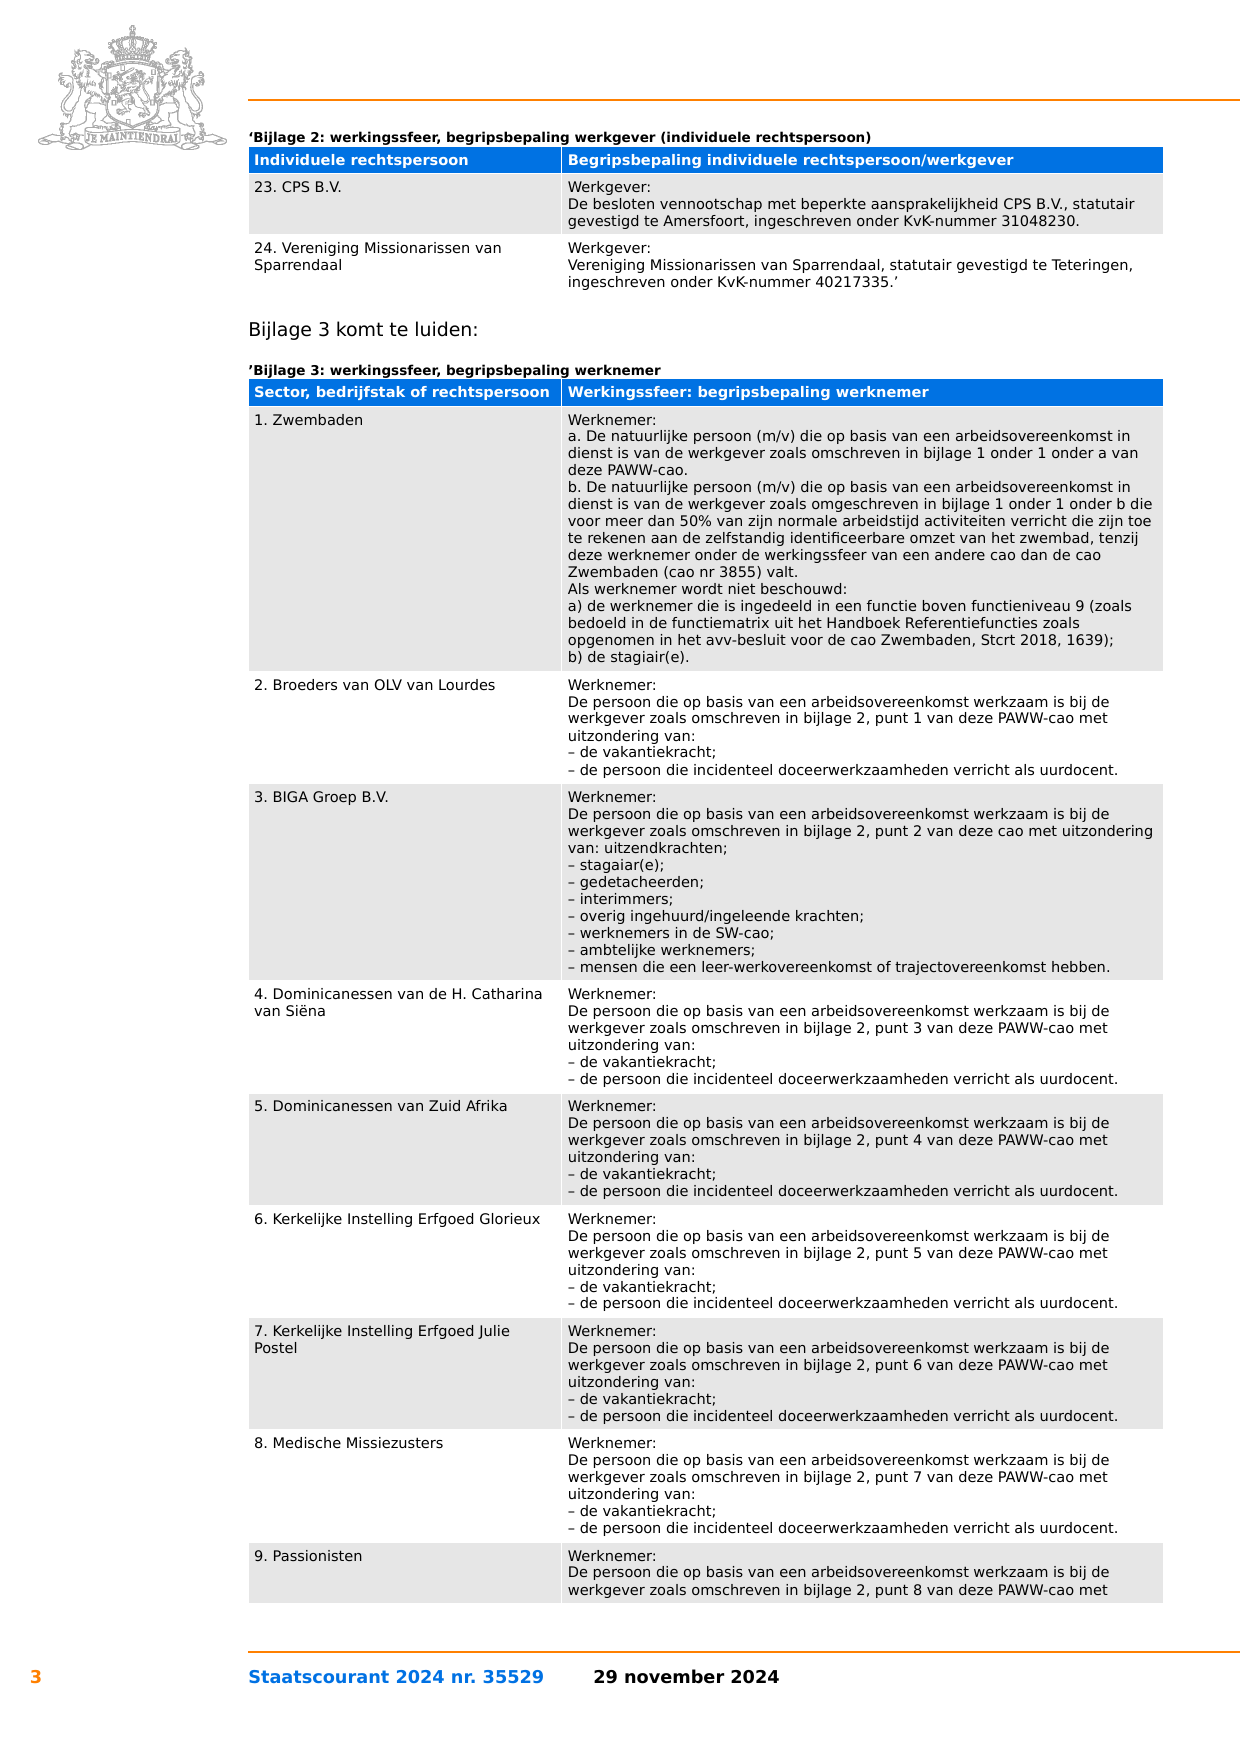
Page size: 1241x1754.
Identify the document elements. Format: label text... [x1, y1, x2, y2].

picture [38, 25, 227, 150]
table_cell Werknemer: De persoon die op basis van een arbeidsovereenkomst werkzaam is bij de werkgever zoals omschreven in bijlage 2, punt 6 van deze PAWW-cao met uitzondering van: – de vakantiekracht; – de persoon die incidenteel doceerwerkzaamheden verricht als uurdocent. [562, 1318, 1163, 1429]
table_cell 5. Dominicanessen van Zuid Afrika [249, 1094, 561, 1205]
table_cell Werknemer: De persoon die op basis van een arbeidsovereenkomst werkzaam is bij de werkgever zoals omschreven in bijlage 2, punt 2 van deze cao met uitzondering van: uitzendkrachten; – stagaiar(e); – gedetacheerden; – interimmers; – overig ingehuurd/ingeleende krachten; – werknemers in de SW-cao; – ambtelijke werknemers; – mensen die een leer-werkovereenkomst of trajectovereenkomst hebben. [562, 784, 1163, 980]
table_cell Werkgever: De besloten vennootschap met beperkte aansprakelijkheid CPS B.V., statutair gevestigd te Amersfoort, ingeschreven onder KvK-nummer 31048230. [562, 174, 1163, 234]
table_cell Individuele rechtspersoon [249, 147, 561, 173]
table_cell Werknemer: De persoon die op basis van een arbeidsovereenkomst werkzaam is bij de werkgever zoals omschreven in bijlage 2, punt 4 van deze PAWW-cao met uitzondering van: – de vakantiekracht; – de persoon die incidenteel doceerwerkzaamheden verricht als uurdocent. [562, 1094, 1163, 1205]
table_cell 24. Vereniging Missionarissen van Sparrendaal [249, 235, 561, 296]
table_cell Werknemer: De persoon die op basis van een arbeidsovereenkomst werkzaam is bij de werkgever zoals omschreven in bijlage 2, punt 8 van deze PAWW-cao met [562, 1543, 1163, 1603]
table_cell 23. CPS B.V. [249, 174, 561, 234]
table_cell 7. Kerkelijke Instelling Erfgoed Julie Postel [249, 1318, 561, 1429]
table_cell Werkingssfeer: begripsbepaling werknemer [562, 379, 1163, 406]
table_cell Werknemer: a. De natuurlijke persoon (m/v) die op basis van een arbeidsovereenkomst in dienst is van de werkgever zoals omschreven in bijlage 1 onder 1 onder a van deze PAWW-cao. b. De natuurlijke persoon (m/v) die op basis van een arbeidsovereenkomst in dienst is van de werkgever zoals omgeschreven in bijlage 1 onder 1 onder b die voor meer dan 50% van zijn normale arbeidstijd activiteiten verricht die zijn toe te rekenen aan de zelfstandig identificeerbare omzet van het zwembad, tenzij deze werknemer onder de werkingssfeer van een andere cao dan de cao Zwembaden (cao nr 3855) valt. Als werknemer wordt niet beschouwd: a) de werknemer die is ingedeeld in een functie boven functieniveau 9 (zoals bedoeld in de functiematrix uit het Handboek Referentiefuncties zoals opgenomen in het avv-besluit voor de cao Zwembaden, Stcrt 2018, 1639); b) de stagiair(e). [562, 407, 1163, 671]
table_cell 1. Zwembaden [249, 407, 561, 671]
table_cell 2. Broeders van OLV van Lourdes [249, 672, 561, 783]
table_cell 8. Medische Missiezusters [249, 1430, 561, 1542]
table_cell Sector, bedrijfstak of rechtspersoon [249, 379, 561, 406]
table_cell 9. Passionisten [249, 1543, 561, 1603]
table_cell Werknemer: De persoon die op basis van een arbeidsovereenkomst werkzaam is bij de werkgever zoals omschreven in bijlage 2, punt 1 van deze PAWW-cao met uitzondering van: – de vakantiekracht; – de persoon die incidenteel doceerwerkzaamheden verricht als uurdocent. [562, 672, 1163, 783]
table_cell Werkgever: Vereniging Missionarissen van Sparrendaal, statutair gevestigd te Teteringen, ingeschreven onder KvK-nummer 40217335.’ [562, 235, 1163, 296]
table_cell Begripsbepaling individuele rechtspersoon/werkgever [562, 147, 1163, 173]
table_header ’Bijlage 3: werkingssfeer, begripsbepaling werknemer [248, 363, 1163, 378]
text Bijlage 3 komt te luiden: [248, 319, 1163, 341]
table_cell Werknemer: De persoon die op basis van een arbeidsovereenkomst werkzaam is bij de werkgever zoals omschreven in bijlage 2, punt 5 van deze PAWW-cao met uitzondering van: – de vakantiekracht; – de persoon die incidenteel doceerwerkzaamheden verricht als uurdocent. [562, 1206, 1163, 1317]
table_cell Werknemer: De persoon die op basis van een arbeidsovereenkomst werkzaam is bij de werkgever zoals omschreven in bijlage 2, punt 3 van deze PAWW-cao met uitzondering van: – de vakantiekracht; – de persoon die incidenteel doceerwerkzaamheden verricht als uurdocent. [562, 981, 1163, 1092]
table_cell 6. Kerkelijke Instelling Erfgoed Glorieux [249, 1206, 561, 1317]
table_cell 3. BIGA Groep B.V. [249, 784, 561, 980]
table_header ‘Bijlage 2: werkingssfeer, begripsbepaling werkgever (individuele rechtspersoon) [248, 130, 1163, 146]
table_cell 4. Dominicanessen van de H. Catharina van Siëna [249, 981, 561, 1092]
table_cell Werknemer: De persoon die op basis van een arbeidsovereenkomst werkzaam is bij de werkgever zoals omschreven in bijlage 2, punt 7 van deze PAWW-cao met uitzondering van: – de vakantiekracht; – de persoon die incidenteel doceerwerkzaamheden verricht als uurdocent. [562, 1430, 1163, 1542]
